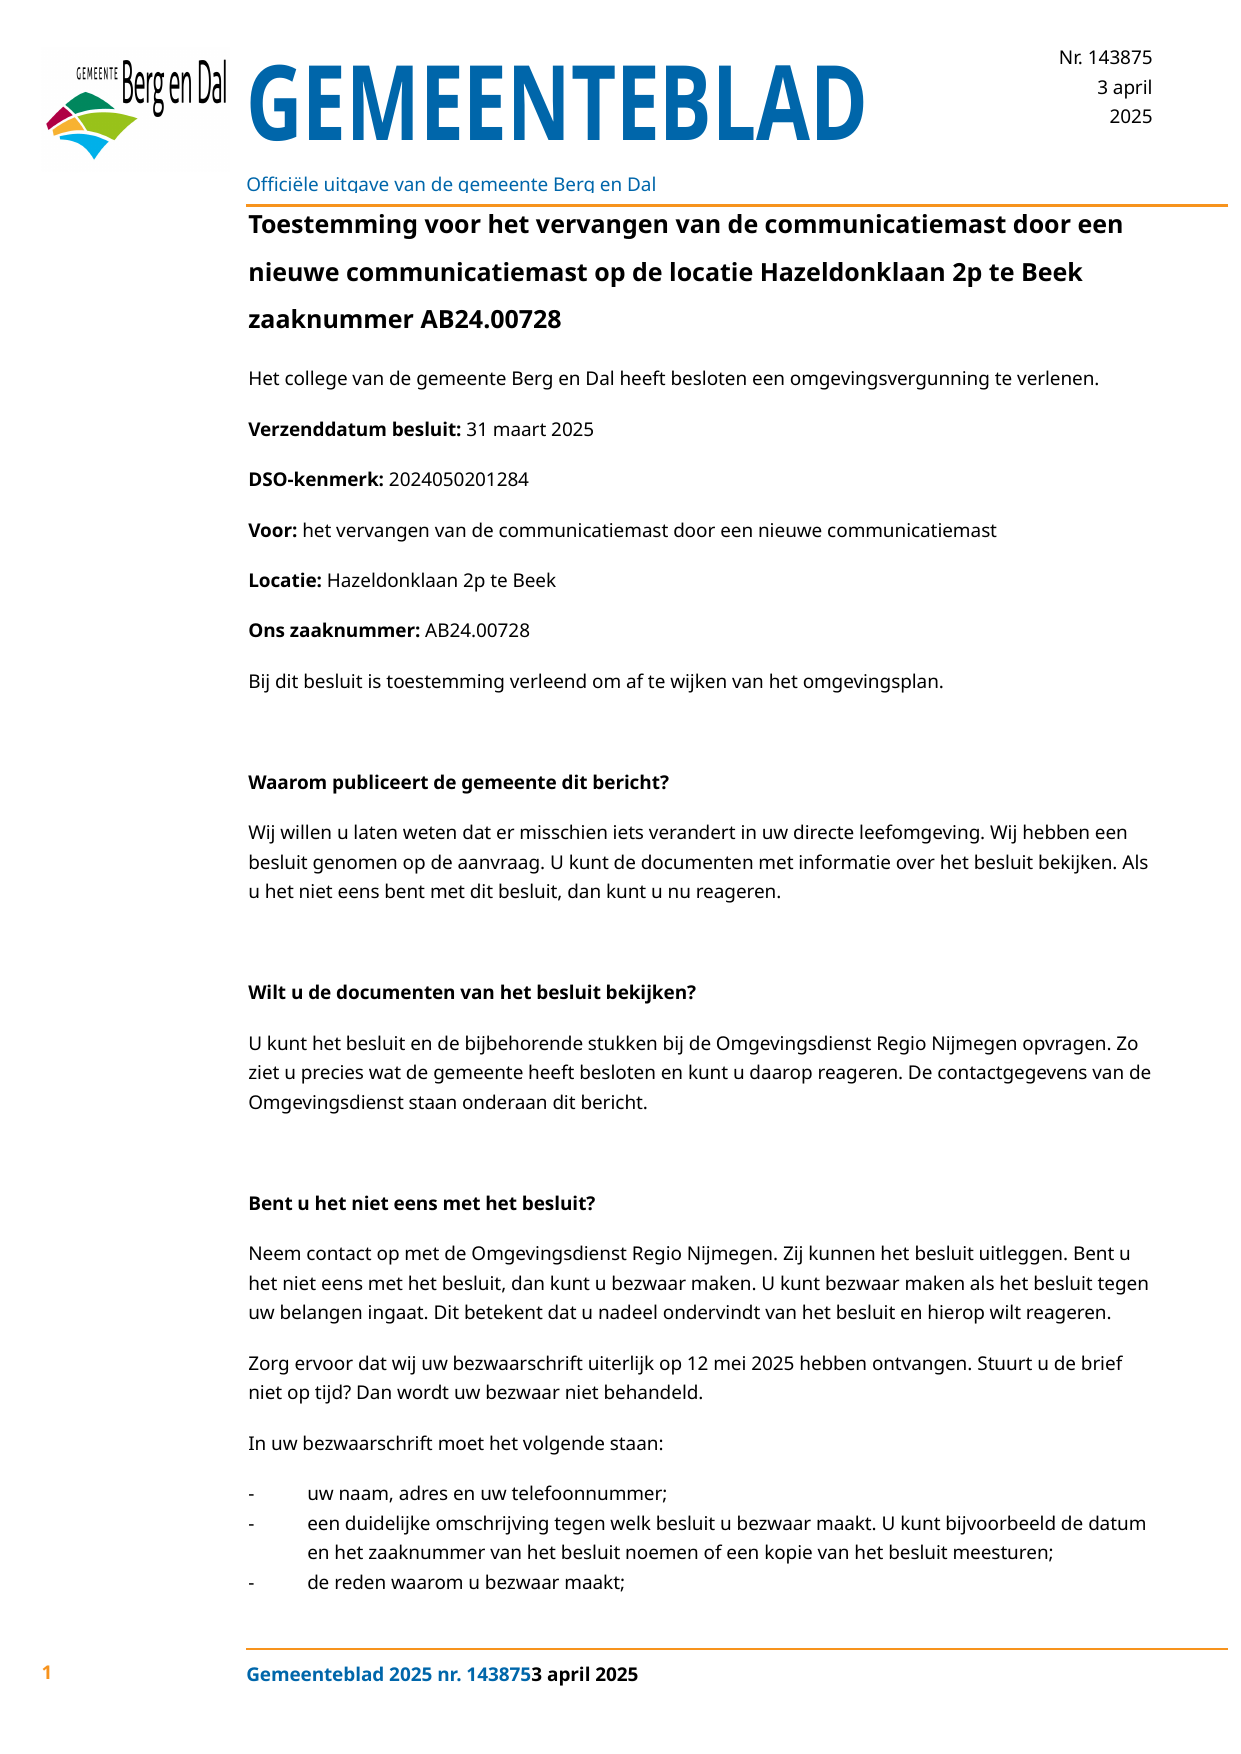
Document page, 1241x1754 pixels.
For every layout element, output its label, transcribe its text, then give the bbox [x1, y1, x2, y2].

text Neem contact op met de Omgevingsdienst Regio Nijmegen. Zij kunnen het besluit uitleggen. Bent u het niet eens met het besluit, dan kunt u bezwaar maken. U kunt bezwaar maken als het besluit tegen uw belangen ingaat. Dit betekent dat u nadeel ondervindt van het besluit en hierop wilt reageren. [248, 1240, 1152, 1325]
list een duidelijke omschrijving tegen welk besluit u bezwaar maakt. U kunt bijvoorbeeld de datum en het zaaknummer van het besluit noemen of een kopie van het besluit meesturen; [248, 1510, 1152, 1565]
text In uw bezwaarschrift moet het volgende staan: [248, 1430, 1152, 1455]
text Bij dit besluit is toestemming verleend om af te wijken van het omgevingsplan. [248, 668, 1152, 694]
text Zorg ervoor dat wij uw bezwaarschrift uiterlijk op 12 mei 2025 hebben ontvangen. Stuurt u de brief niet op tijd? Dan wordt uw bezwaar niet behandeld. [248, 1350, 1152, 1405]
text Het college van de gemeente Berg en Dal heeft besloten een omgevingsvergunning te verlenen. [248, 366, 1152, 391]
text Bent u het niet eens met het besluit? [248, 1190, 1152, 1215]
text DSO-kenmerk: 2024050201284 [248, 466, 1152, 492]
text U kunt het besluit en de bijbehorende stukken bij de Omgevingsdienst Regio Nijmegen opvragen. Zo ziet u precies wat de gemeente heeft besloten en kunt u daarop reageren. De contactgegevens van de Omgevingsdienst staan onderaan dit bericht. [248, 1030, 1152, 1114]
picture [41, 47, 231, 172]
text Locatie: Hazeldonklaan 2p te Beek [248, 567, 1152, 593]
list uw naam, adres en uw telefoonnummer; [248, 1480, 1152, 1506]
text Voor: het vervangen van de communicatiemast door een nieuwe communicatiemast [248, 517, 1152, 542]
list de reden waarom u bezwaar maakt; [248, 1569, 1152, 1594]
text Verzenddatum besluit: 31 maart 2025 [248, 416, 1152, 442]
text Toestemming voor het vervangen van de communicatiemast door een nieuwe communicatiemast op de locatie Hazeldonklaan 2p te Beek zaaknummer AB24.00728 [248, 207, 1152, 336]
text Ons zaaknummer: AB24.00728 [248, 618, 1152, 643]
text Waarom publiceert de gemeente dit bericht? [248, 769, 1152, 794]
text Wij willen u laten weten dat er misschien iets verandert in uw directe leefomgeving. Wij hebben een besluit genomen op de aanvraag. U kunt de documenten met informatie over het besluit bekijken. Als u het niet eens bent met dit besluit, dan kunt u nu reageren. [248, 819, 1152, 904]
text Wilt u de documenten van het besluit bekijken? [248, 979, 1152, 1005]
